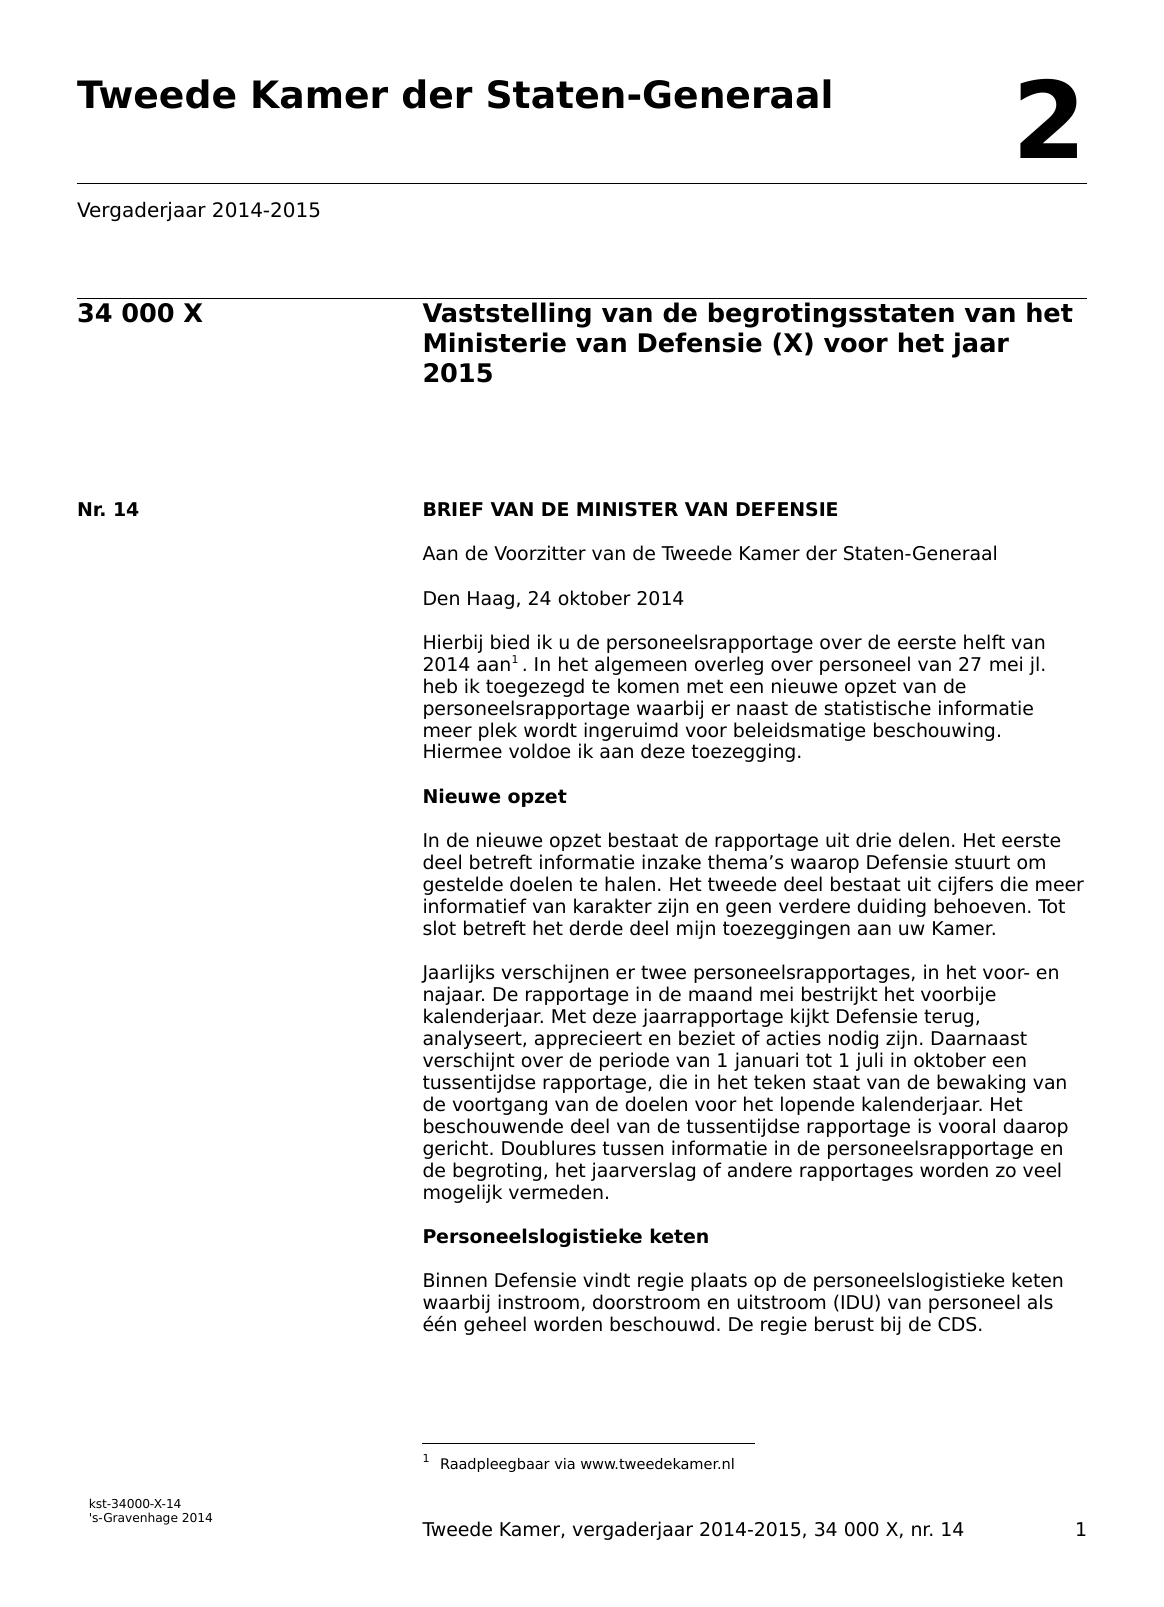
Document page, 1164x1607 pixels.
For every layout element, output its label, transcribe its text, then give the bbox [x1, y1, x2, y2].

table_cell Vergaderjaar 2014-2015 [77, 184, 1087, 298]
text 's-Gravenhage 2014 [88, 1511, 323, 1525]
table_header Tweede Kamer der Staten-Generaal [77, 59, 886, 183]
subtitle Nieuwe opzet [422, 786, 1087, 808]
text kst-34000-X-14 [88, 1497, 323, 1511]
text Den Haag, 24 oktober 2014 [422, 587, 1087, 609]
text Binnen Defensie vindt regie plaats op de personeelslogistieke keten waarbij instroom, doorstroom en uitstroom (IDU) van personeel als één geheel worden beschouwd. De regie berust bij de CDS. [422, 1270, 1087, 1336]
subtitle Personeelslogistieke keten [422, 1226, 1087, 1248]
text Jaarlijks verschijnen er twee personeelsrapportages, in het voor- en najaar. De rapportage in de maand mei bestrijkt het voorbije kalenderjaar. Met deze jaarrapportage kijkt Defensie terug, analyseert, apprecieert en beziet of acties nodig zijn. Daarnaast verschijnt over de periode van 1 januari tot 1 juli in oktober een tussentijdse rapportage, die in het teken staat van de bewaking van de voortgang van de doelen voor het lopende kalenderjaar. Het beschouwende deel van de tussentijdse rapportage is vooral daarop gericht. Doublures tussen informatie in de personeelsrapportage en de begroting, het jaarverslag of andere rapportages worden zo veel mogelijk vermeden. [422, 962, 1087, 1204]
subtitle Nr. 14 BRIEF VAN DE MINISTER VAN DEFENSIE [77, 499, 1087, 521]
text Aan de Voorzitter van de Tweede Kamer der Staten-Generaal [422, 543, 1087, 565]
table_header 2 [886, 59, 1087, 183]
subtitle 34 000 X Vaststelling van de begrotingsstaten van het Ministerie van Defensie (X) voor het jaar 2015 [77, 299, 1087, 388]
text Hierbij bied ik u de personeelsrapportage over de eerste helft van 2014 aan. In het algemeen overleg over personeel van 27 mei jl. heb ik toegezegd te komen met een nieuwe opzet van de personeelsrapportage waarbij er naast de statistische informatie meer plek wordt ingeruimd voor beleidsmatige beschouwing. Hiermee voldoe ik aan deze toezegging. [422, 632, 1087, 763]
text Raadpleegbaar via www.tweedekamer.nl [422, 1452, 1087, 1474]
text In de nieuwe opzet bestaat de rapportage uit drie delen. Het eerste deel betreft informatie inzake thema’s waarop Defensie stuurt om gestelde doelen te halen. Het tweede deel bestaat uit cijfers die meer informatief van karakter zijn en geen verdere duiding behoeven. Tot slot betreft het derde deel mijn toezeggingen aan uw Kamer. [422, 830, 1087, 940]
